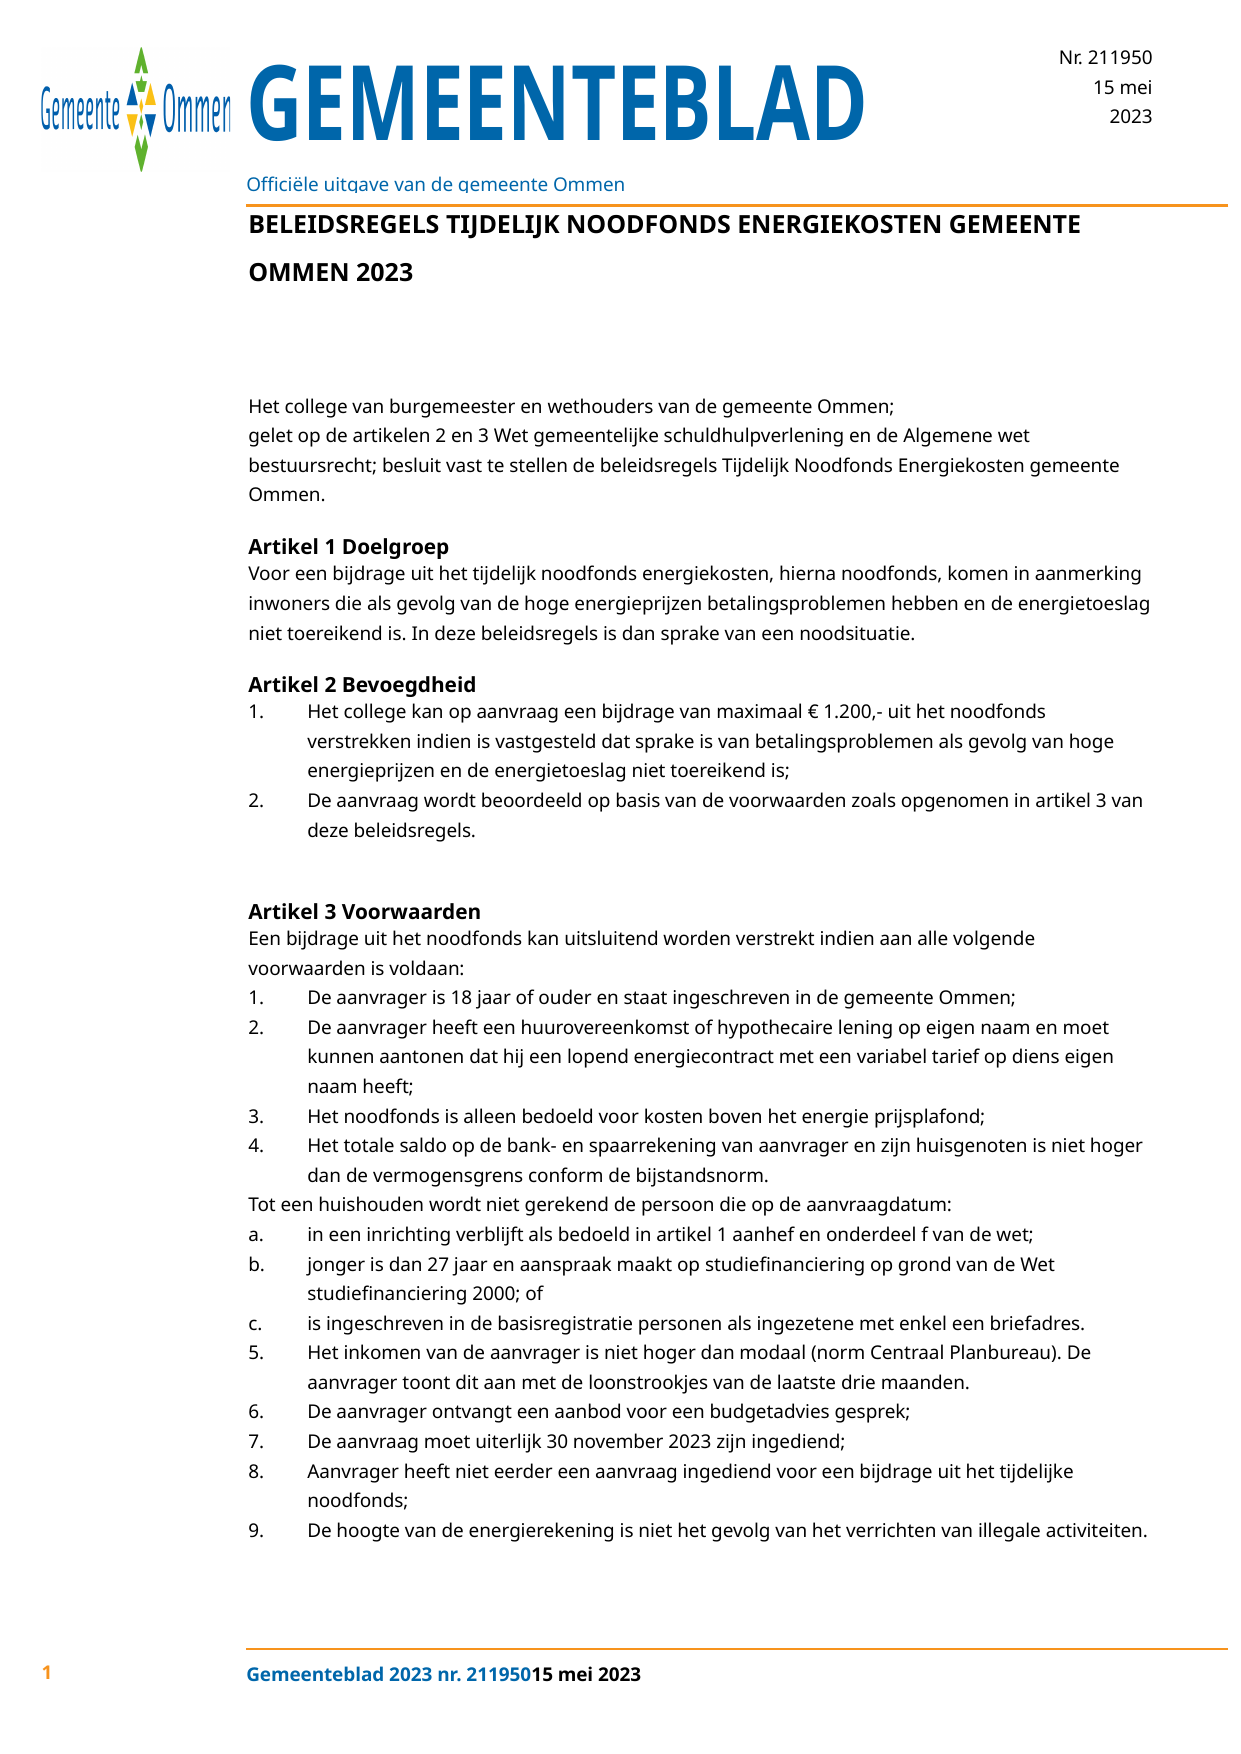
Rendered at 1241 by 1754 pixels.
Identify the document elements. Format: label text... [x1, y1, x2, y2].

text gelet op de artikelen 2 en 3 Wet gemeentelijke schuldhulpverlening en de Algemene wet bestuursrecht; besluit vast te stellen de beleidsregels Tijdelijk Noodfonds Energiekosten gemeente Ommen. [248, 422, 1152, 507]
text Artikel 3 Voorwaarden [248, 897, 1152, 925]
list De aanvraag wordt beoordeeld op basis van de voorwaarden zoals opgenomen in artikel 3 van deze beleidsregels. [248, 787, 1152, 843]
picture [41, 47, 231, 172]
list jonger is dan 27 jaar en aanspraak maakt op studiefinanciering op grond van de Wet studiefinanciering 2000; of [248, 1251, 1152, 1306]
text Artikel 1 Doelgroep [248, 532, 1152, 561]
list De aanvraag moet uiterlijk 30 november 2023 zijn ingediend; [248, 1428, 1152, 1454]
list De aanvrager ontvangt een aanbod voor een budgetadvies gesprek; [248, 1399, 1152, 1424]
list De aanvrager is 18 jaar of ouder en staat ingeschreven in de gemeente Ommen; [248, 984, 1152, 1010]
text Tot een huishouden wordt niet gerekend de persoon die op de aanvraagdatum: [248, 1192, 1152, 1217]
text BELEIDSREGELS TIJDELIJK NOODFONDS ENERGIEKOSTEN GEMEENTE OMMEN 2023 [248, 207, 1152, 288]
list Het totale saldo op de bank- en spaarrekening van aanvrager en zijn huisgenoten is niet hoger dan de vermogensgrens conform de bijstandsnorm. [248, 1132, 1152, 1188]
list Aanvrager heeft niet eerder een aanvraag ingediend voor een bijdrage uit het tijdelijke noodfonds; [248, 1458, 1152, 1513]
text Een bijdrage uit het noodfonds kan uitsluitend worden verstrekt indien aan alle volgende voorwaarden is voldaan: [248, 925, 1152, 981]
list Het college kan op aanvraag een bijdrage van maximaal € 1.200,- uit het noodfonds verstrekken indien is vastgesteld dat sprake is van betalingsproblemen als gevolg van hoge energieprijzen en de energietoeslag niet toereikend is; [248, 698, 1152, 783]
list Het inkomen van de aanvrager is niet hoger dan modaal (norm Centraal Planbureau). De aanvrager toont dit aan met de loonstrookjes van de laatste drie maanden. [248, 1339, 1152, 1395]
text Het college van burgemeester en wethouders van de gemeente Ommen; [248, 393, 1152, 419]
text Artikel 2 Bevoegdheid [248, 670, 1152, 698]
list is ingeschreven in de basisregistratie personen als ingezetene met enkel een briefadres. [248, 1310, 1152, 1336]
list Het noodfonds is alleen bedoeld voor kosten boven het energie prijsplafond; [248, 1103, 1152, 1128]
list De aanvrager heeft een huurovereenkomst of hypothecaire lening op eigen naam en moet kunnen aantonen dat hij een lopend energiecontract met een variabel tarief op diens eigen naam heeft; [248, 1014, 1152, 1099]
list De hoogte van de energierekening is niet het gevolg van het verrichten van illegale activiteiten. [248, 1517, 1152, 1543]
list in een inrichting verblijft als bedoeld in artikel 1 aanhef en onderdeel f van de wet; [248, 1221, 1152, 1247]
text Voor een bijdrage uit het tijdelijk noodfonds energiekosten, hierna noodfonds, komen in aanmerking inwoners die als gevolg van de hoge energieprijzen betalingsproblemen hebben en de energietoeslag niet toereikend is. In deze beleidsregels is dan sprake van een noodsituatie. [248, 561, 1152, 645]
